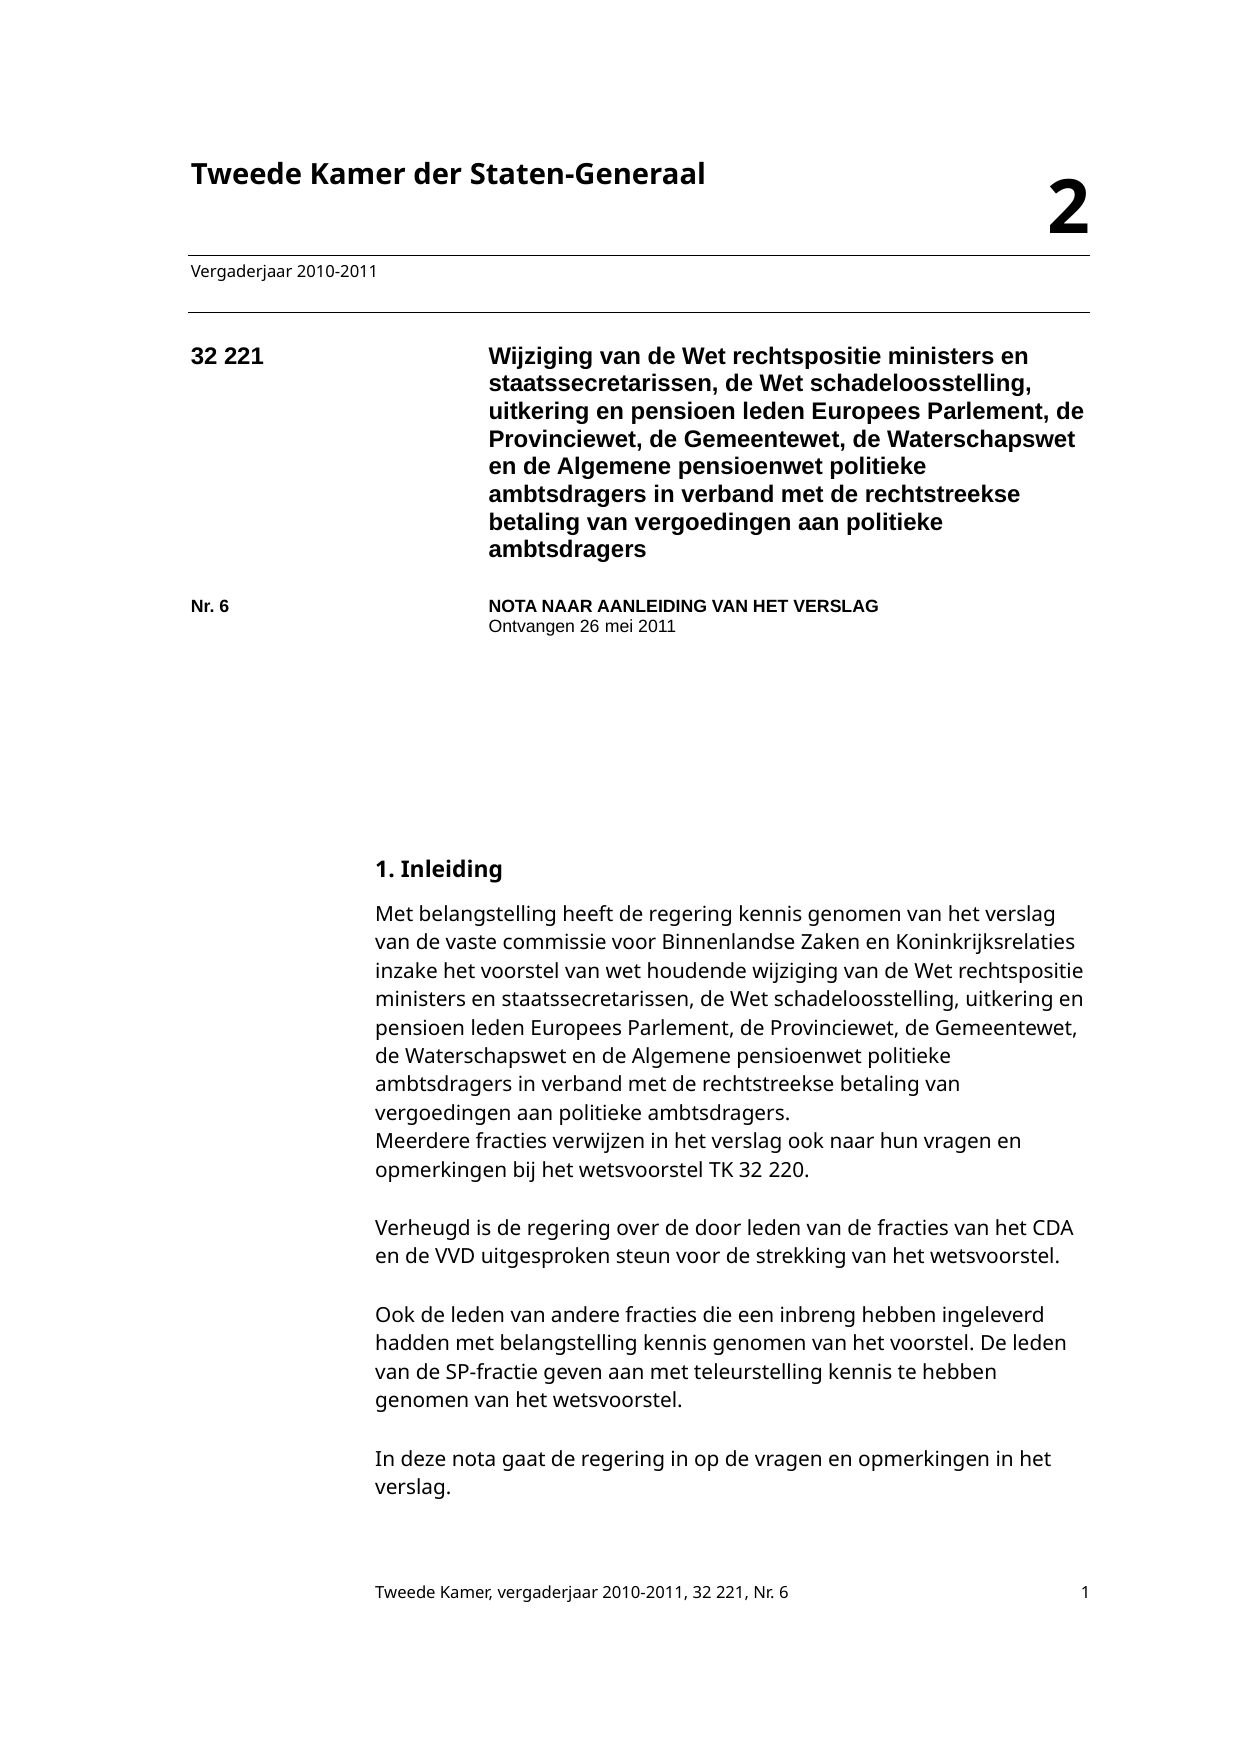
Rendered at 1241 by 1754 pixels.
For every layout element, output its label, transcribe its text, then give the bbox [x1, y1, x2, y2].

table_cell NOTA NAAR AANLEIDING VAN HET VERSLAG Ontvangen 26 mei 2011 [485, 593, 1090, 712]
text Met belangstelling heeft de regering kennis genomen van het verslag van de vaste commissie voor Binnenlandse Zaken en Koninkrijksrelaties inzake het voorstel van wet houdende wijziging van de Wet rechtspositie ministers en staatssecretarissen, de Wet schadeloosstelling, uitkering en pensioen leden Europees Parlement, de Provinciewet, de Gemeentewet, de Waterschapswet en de Algemene pensioenwet politieke ambtsdragers in verband met de rechtstreekse betaling van vergoedingen aan politieke ambtsdragers. [375, 899, 1090, 1126]
text In deze nota gaat de regering in op de vragen en opmerkingen in het verslag. [375, 1444, 1090, 1501]
table_header 2 [910, 150, 1090, 255]
table_cell [485, 313, 1090, 339]
table_cell Wijziging van de Wet rechtspositie ministers en staatssecretarissen, de Wet schadeloosstelling, uitkering en pensioen leden Europees Parlement, de Provinciewet, de Gemeentewet, de Waterschapswet en de Algemene pensioenwet politieke ambtsdragers in verband met de rechtstreekse betaling van vergoedingen aan politieke ambtsdragers [485, 339, 1090, 593]
text Verheugd is de regering over de door leden van de fracties van het CDA en de VVD uitgesproken steun voor de strekking van het wetsvoorstel. [375, 1213, 1090, 1270]
table_cell [485, 256, 1090, 312]
table_cell [188, 313, 485, 339]
subtitle 1. Inleiding [375, 853, 1090, 884]
table_header Tweede Kamer der Staten-Generaal [188, 150, 909, 255]
table_cell Nr. 6 [188, 593, 485, 712]
table_cell Vergaderjaar 2010-2011 [188, 256, 485, 312]
text Ook de leden van andere fracties die een inbreng hebben ingeleverd hadden met belangstelling kennis genomen van het voorstel. De leden van de SP-fractie geven aan met teleurstelling kennis te hebben genomen van het wetsvoorstel. [375, 1300, 1090, 1414]
text Meerdere fracties verwijzen in het verslag ook naar hun vragen en opmerkingen bij het wetsvoorstel TK 32 220. [375, 1126, 1090, 1183]
table_cell 32 221 [188, 339, 485, 593]
